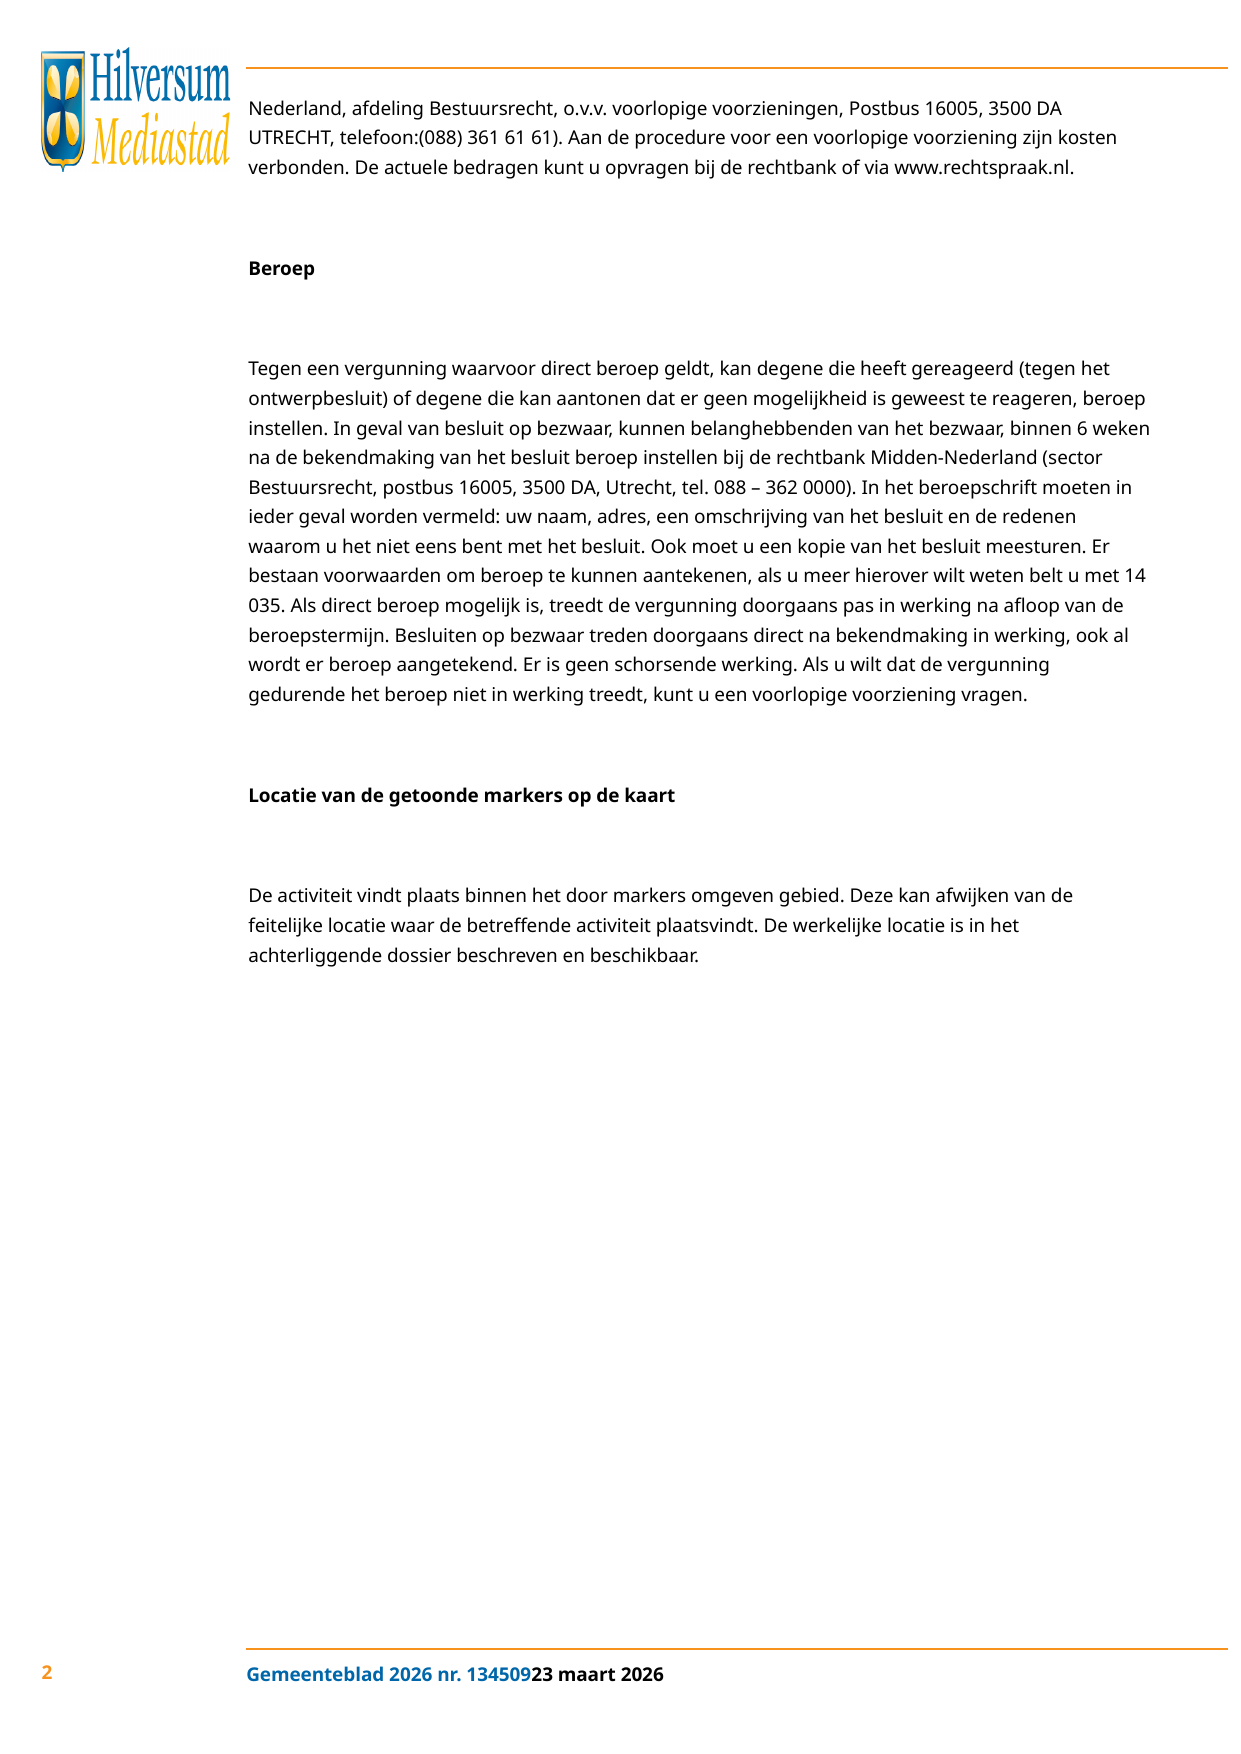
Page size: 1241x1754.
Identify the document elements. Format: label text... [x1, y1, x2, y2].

text De activiteit vindt plaats binnen het door markers omgeven gebied. Deze kan afwijken van de feitelijke locatie waar de betreffende activiteit plaatsvindt. De werkelijke locatie is in het achterliggende dossier beschreven en beschikbaar. [248, 883, 1152, 968]
text Locatie van de getoonde markers op de kaart [248, 782, 1152, 808]
text Nederland, afdeling Bestuursrecht, o.v.v. voorlopige voorzieningen, Postbus 16005, 3500 DA UTRECHT, telefoon:(088) 361 61 61). Aan de procedure voor een voorlopige voorziening zijn kosten verbonden. De actuele bedragen kunt u opvragen bij de rechtbank of via www.rechtspraak.nl. [248, 95, 1152, 180]
text Beroep [248, 255, 1152, 281]
picture [41, 47, 231, 172]
text Tegen een vergunning waarvoor direct beroep geldt, kan degene die heeft gereageerd (tegen het ontwerpbesluit) of degene die kan aantonen dat er geen mogelijkheid is geweest te reageren, beroep instellen. In geval van besluit op bezwaar, kunnen belanghebbenden van het bezwaar, binnen 6 weken na de bekendmaking van het besluit beroep instellen bij de rechtbank Midden-Nederland (sector Bestuursrecht, postbus 16005, 3500 DA, Utrecht, tel. 088 – 362 0000). In het beroepschrift moeten in ieder geval worden vermeld: uw naam, adres, een omschrijving van het besluit en de redenen waarom u het niet eens bent met het besluit. Ook moet u een kopie van het besluit meesturen. Er bestaan voorwaarden om beroep te kunnen aantekenen, als u meer hierover wilt weten belt u met 14 035. Als direct beroep mogelijk is, treedt de vergunning doorgaans pas in werking na afloop van de beroepstermijn. Besluiten op bezwaar treden doorgaans direct na bekendmaking in werking, ook al wordt er beroep aangetekend. Er is geen schorsende werking. Als u wilt dat de vergunning gedurende het beroep niet in werking treedt, kunt u een voorlopige voorziening vragen. [248, 356, 1152, 707]
